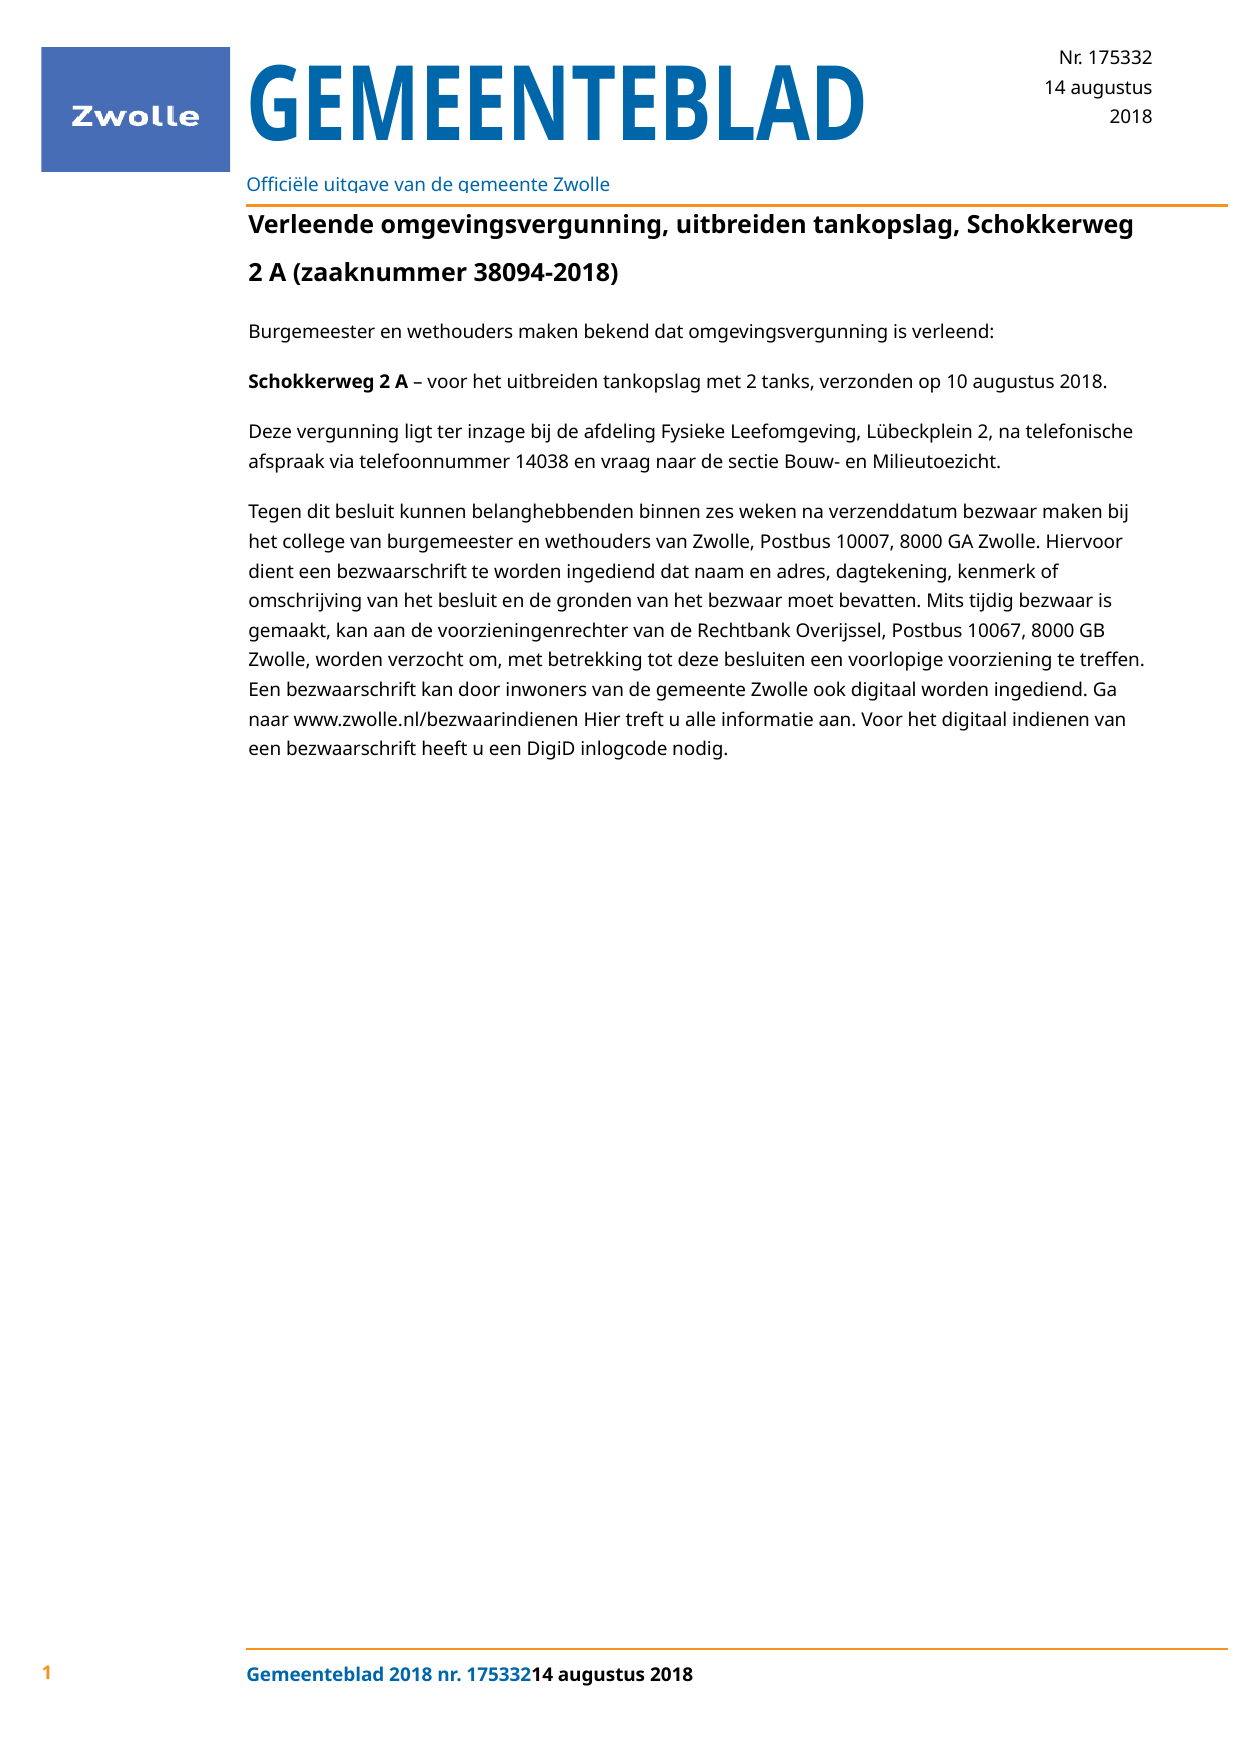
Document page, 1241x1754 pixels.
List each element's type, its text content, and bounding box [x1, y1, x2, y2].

text Schokkerweg 2 A – voor het uitbreiden tankopslag met 2 tanks, verzonden op 10 augustus 2018. [248, 368, 1152, 394]
text Burgemeester en wethouders maken bekend dat omgevingsvergunning is verleend: [248, 318, 1152, 344]
text Deze vergunning ligt ter inzage bij de afdeling Fysieke Leefomgeving, Lübeckplein 2, na telefonische afspraak via telefoonnummer 14038 en vraag naar de sectie Bouw- en Milieutoezicht. [248, 419, 1152, 474]
text Tegen dit besluit kunnen belanghebbenden binnen zes weken na verzenddatum bezwaar maken bij het college van burgemeester en wethouders van Zwolle, Postbus 10007, 8000 GA Zwolle. Hiervoor dient een bezwaarschrift te worden ingediend dat naam en adres, dagtekening, kenmerk of omschrijving van het besluit en de gronden van het bezwaar moet bevatten. Mits tijdig bezwaar is gemaakt, kan aan de voorzieningenrechter van de Rechtbank Overijssel, Postbus 10067, 8000 GB Zwolle, worden verzocht om, met betrekking tot deze besluiten een voorlopige voorziening te treffen. Een bezwaarschrift kan door inwoners van de gemeente Zwolle ook digitaal worden ingediend. Ga naar www.zwolle.nl/bezwaarindienen Hier treft u alle informatie aan. Voor het digitaal indienen van een bezwaarschrift heeft u een DigiD inlogcode nodig. [248, 499, 1152, 761]
text Verleende omgevingsvergunning, uitbreiden tankopslag, Schokkerweg 2 A (zaaknummer 38094-2018) [248, 207, 1152, 288]
picture [41, 47, 231, 172]
